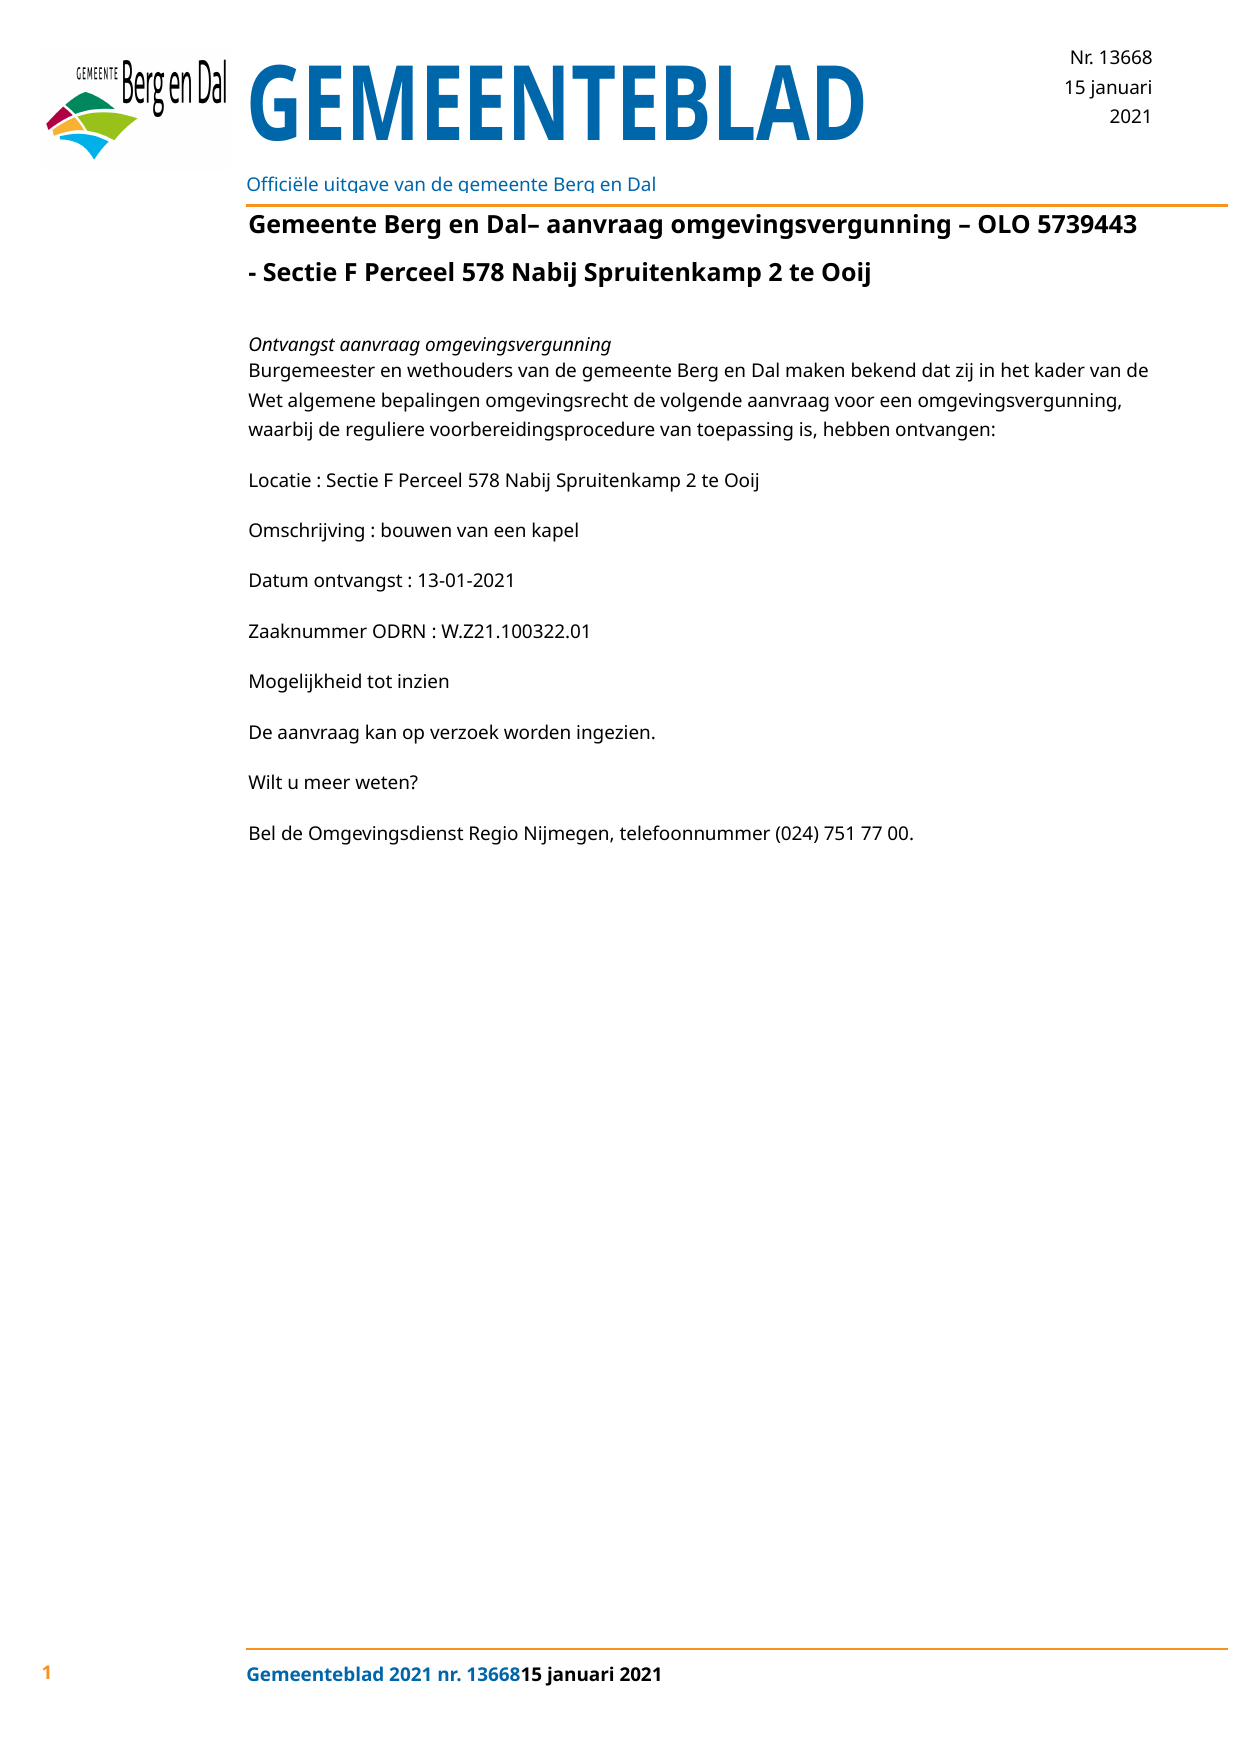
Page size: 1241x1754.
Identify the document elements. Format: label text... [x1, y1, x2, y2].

text Zaaknummer ODRN : W.Z21.100322.01 [248, 618, 1152, 644]
text Wilt u meer weten? [248, 769, 1152, 795]
text Ontvangst aanvraag omgevingsvergunning [248, 331, 1152, 357]
text Bel de Omgevingsdienst Regio Nijmegen, telefoonnummer (024) 751 77 00. [248, 820, 1152, 845]
picture [41, 47, 231, 172]
text Gemeente Berg en Dal– aanvraag omgevingsvergunning – OLO 5739443 - Sectie F Perceel 578 Nabij Spruitenkamp 2 te Ooij [248, 207, 1152, 288]
text De aanvraag kan op verzoek worden ingezien. [248, 719, 1152, 744]
text Burgemeester en wethouders van de gemeente Berg en Dal maken bekend dat zij in het kader van de Wet algemene bepalingen omgevingsrecht de volgende aanvraag voor een omgevingsvergunning, waarbij de reguliere voorbereidingsprocedure van toepassing is, hebben ontvangen: [248, 357, 1152, 442]
text Mogelijkheid tot inzien [248, 668, 1152, 694]
text Locatie : Sectie F Perceel 578 Nabij Spruitenkamp 2 te Ooij [248, 467, 1152, 492]
text Datum ontvangst : 13-01-2021 [248, 568, 1152, 593]
text Omschrijving : bouwen van een kapel [248, 517, 1152, 543]
